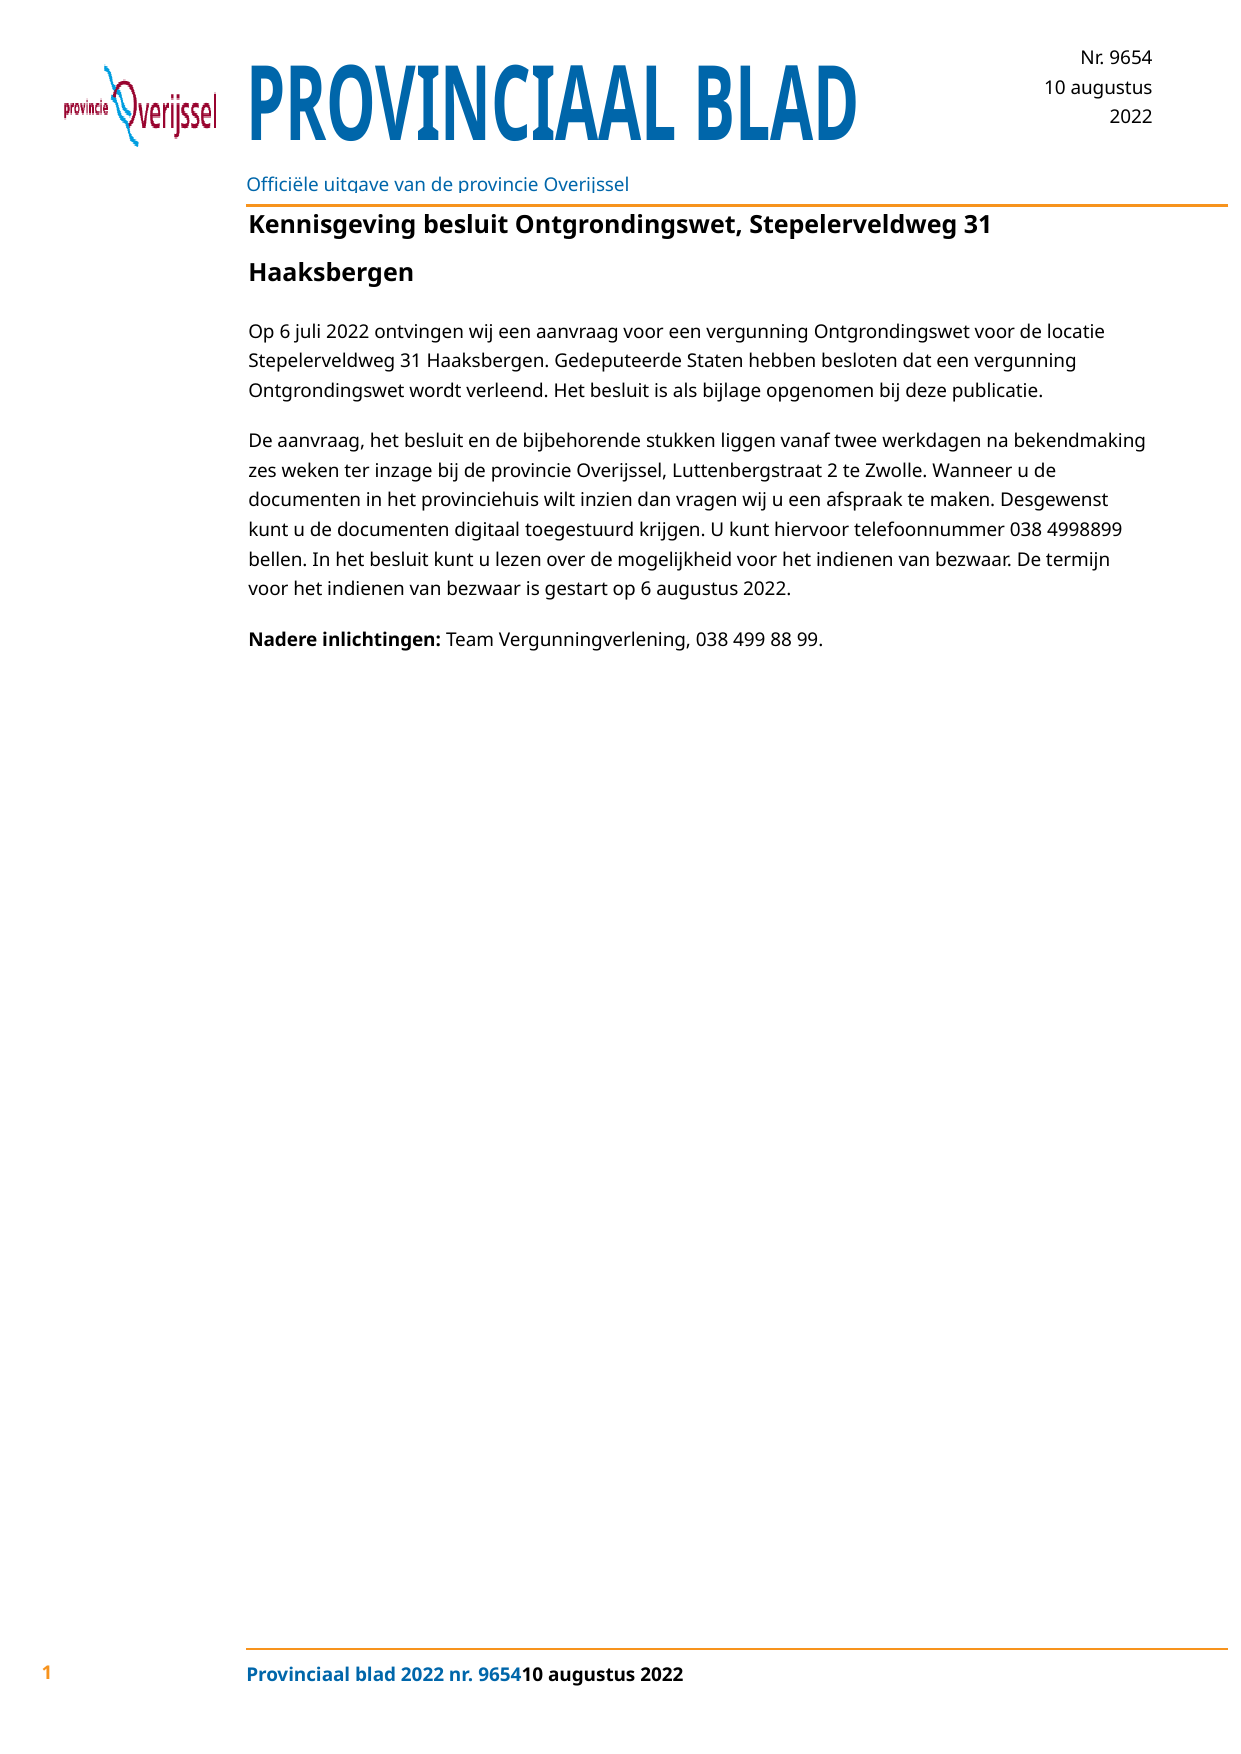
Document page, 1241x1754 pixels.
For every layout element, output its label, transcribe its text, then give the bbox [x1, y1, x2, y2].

text De aanvraag, het besluit en de bijbehorende stukken liggen vanaf twee werkdagen na bekendmaking zes weken ter inzage bij de provincie Overijssel, Luttenbergstraat 2 te Zwolle. Wanneer u de documenten in het provinciehuis wilt inzien dan vragen wij u een afspraak te maken. Desgewenst kunt u de documenten digitaal toegestuurd krijgen. U kunt hiervoor telefoonnummer 038 4998899 bellen. In het besluit kunt u lezen over de mogelijkheid voor het indienen van bezwaar. De termijn voor het indienen van bezwaar is gestart op 6 augustus 2022. [248, 427, 1152, 601]
picture [41, 47, 231, 172]
text Op 6 juli 2022 ontvingen wij een aanvraag voor een vergunning Ontgrondingswet voor de locatie Stepelerveldweg 31 Haaksbergen. Gedeputeerde Staten hebben besloten dat een vergunning Ontgrondingswet wordt verleend. Het besluit is als bijlage opgenomen bij deze publicatie. [248, 318, 1152, 403]
text Nadere inlichtingen: Team Vergunningverlening, 038 499 88 99. [248, 626, 1152, 652]
text Kennisgeving besluit Ontgrondingswet, Stepelerveldweg 31 Haaksbergen [248, 207, 1152, 288]
